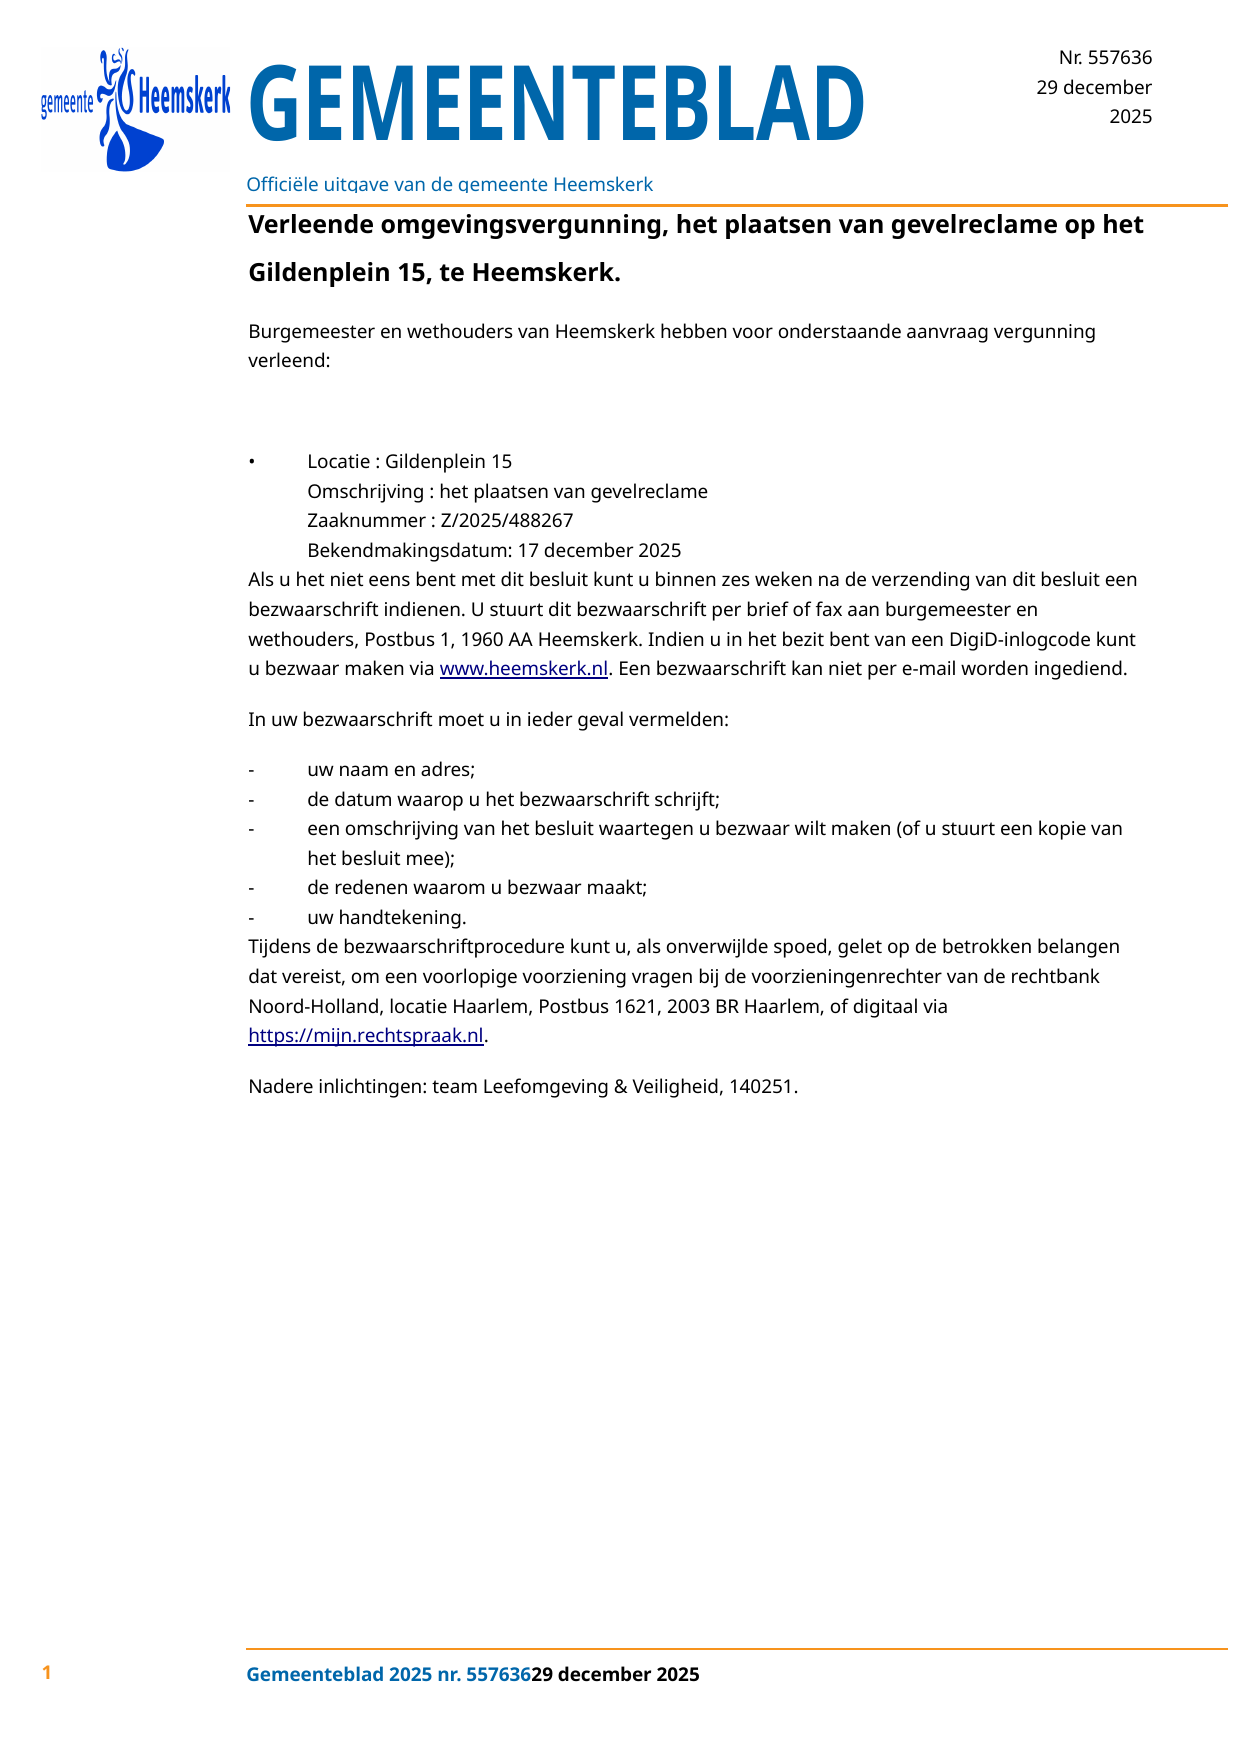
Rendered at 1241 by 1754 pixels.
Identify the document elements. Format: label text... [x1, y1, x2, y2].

text Tijdens de bezwaarschriftprocedure kunt u, als onverwijlde spoed, gelet op de betrokken belangen dat vereist, om een voorlopige voorziening vragen bij de voorzieningenrechter van de rechtbank Noord-Holland, locatie Haarlem, Postbus 1621, 2003 BR Haarlem, of digitaal via https://mijn.rechtspraak.nl. [248, 934, 1152, 1048]
list Omschrijving : het plaatsen van gevelreclame [248, 478, 1152, 504]
list Locatie : Gildenplein 15 [248, 448, 1152, 474]
text Verleende omgevingsvergunning, het plaatsen van gevelreclame op het Gildenplein 15, te Heemskerk. [248, 207, 1152, 288]
list de redenen waarom u bezwaar maakt; [248, 874, 1152, 900]
text Nadere inlichtingen: team Leefomgeving & Veiligheid, 140251. [248, 1073, 1152, 1099]
list een omschrijving van het besluit waartegen u bezwaar wilt maken (of u stuurt een kopie van het besluit mee); [248, 815, 1152, 871]
list uw naam en adres; [248, 756, 1152, 782]
list Bekendmakingsdatum: 17 december 2025 [248, 537, 1152, 563]
text Als u het niet eens bent met dit besluit kunt u binnen zes weken na de verzending van dit besluit een bezwaarschrift indienen. U stuurt dit bezwaarschrift per brief of fax aan burgemeester en wethouders, Postbus 1, 1960 AA Heemskerk. Indien u in het bezit bent van een DigiD-inlogcode kunt u bezwaar maken via www.heemskerk.nl. Een bezwaarschrift kan niet per e-mail worden ingediend. [248, 567, 1152, 681]
picture [41, 47, 231, 172]
list uw handtekening. [248, 904, 1152, 930]
text Burgemeester en wethouders van Heemskerk hebben voor onderstaande aanvraag vergunning verleend: [248, 318, 1152, 373]
list de datum waarop u het bezwaarschrift schrijft; [248, 786, 1152, 812]
text In uw bezwaarschrift moet u in ieder geval vermelden: [248, 706, 1152, 732]
list Zaaknummer : Z/2025/488267 [248, 507, 1152, 533]
